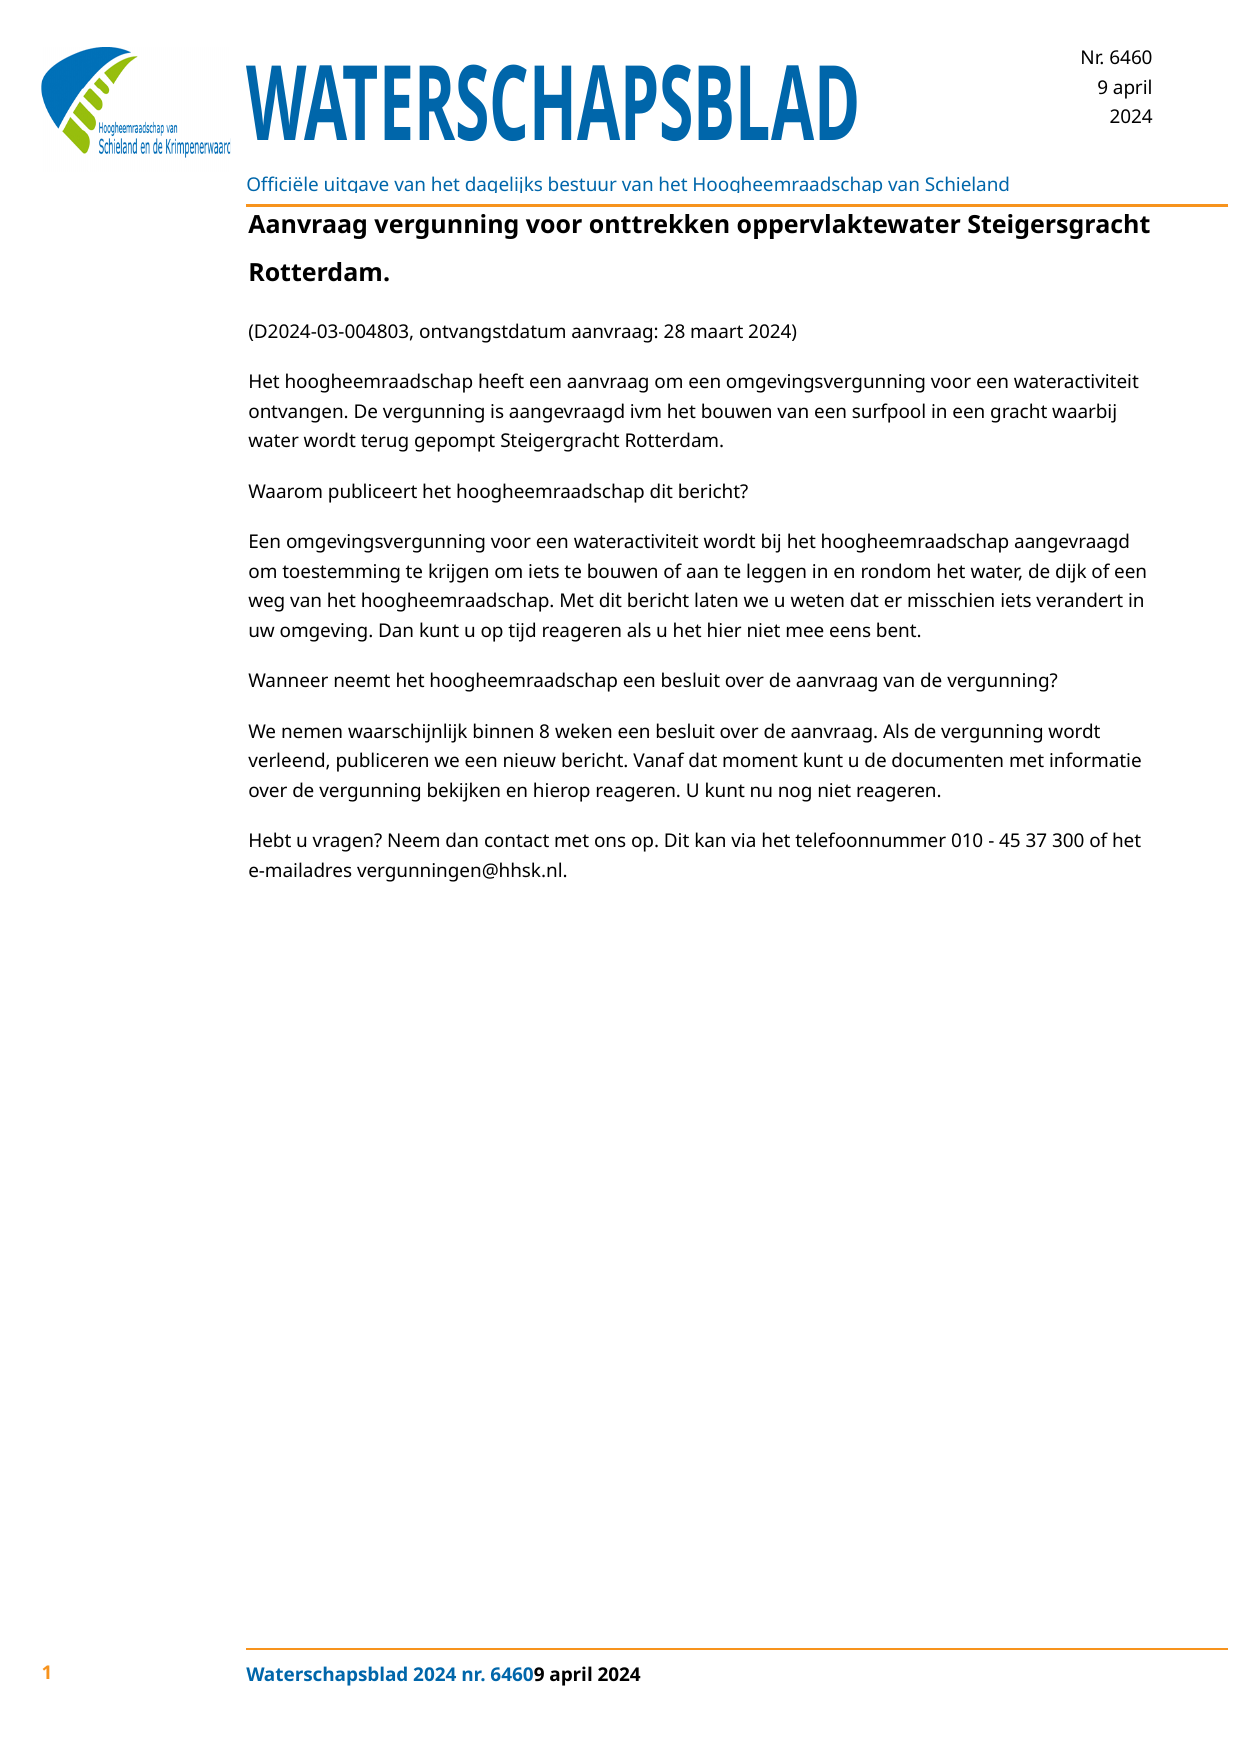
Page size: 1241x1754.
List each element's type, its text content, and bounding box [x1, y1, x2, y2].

text Wanneer neemt het hoogheemraadschap een besluit over de aanvraag van de vergunning? [248, 667, 1152, 693]
picture [41, 47, 231, 172]
text (D2024-03-004803, ontvangstdatum aanvraag: 28 maart 2024) [248, 318, 1152, 344]
text Een omgevingsvergunning voor een wateractiviteit wordt bij het hoogheemraadschap aangevraagd om toestemming te krijgen om iets te bouwen of aan te leggen in en rondom het water, de dijk of een weg van het hoogheemraadschap. Met dit bericht laten we u weten dat er misschien iets verandert in uw omgeving. Dan kunt u op tijd reageren als u het hier niet mee eens bent. [248, 528, 1152, 643]
text Hebt u vragen? Neem dan contact met ons op. Dit kan via het telefoonnummer 010 - 45 37 300 of het e-mailadres vergunningen@hhsk.nl. [248, 827, 1152, 883]
text Het hoogheemraadschap heeft een aanvraag om een omgevingsvergunning voor een wateractiviteit ontvangen. De vergunning is aangevraagd ivm het bouwen van een surfpool in een gracht waarbij water wordt terug gepompt Steigergracht Rotterdam. [248, 368, 1152, 453]
text Aanvraag vergunning voor onttrekken oppervlaktewater Steigersgracht Rotterdam. [248, 207, 1152, 288]
text We nemen waarschijnlijk binnen 8 weken een besluit over de aanvraag. Als de vergunning wordt verleend, publiceren we een nieuw bericht. Vanaf dat moment kunt u de documenten met informatie over de vergunning bekijken en hierop reageren. U kunt nu nog niet reageren. [248, 718, 1152, 803]
text Waarom publiceert het hoogheemraadschap dit bericht? [248, 478, 1152, 504]
